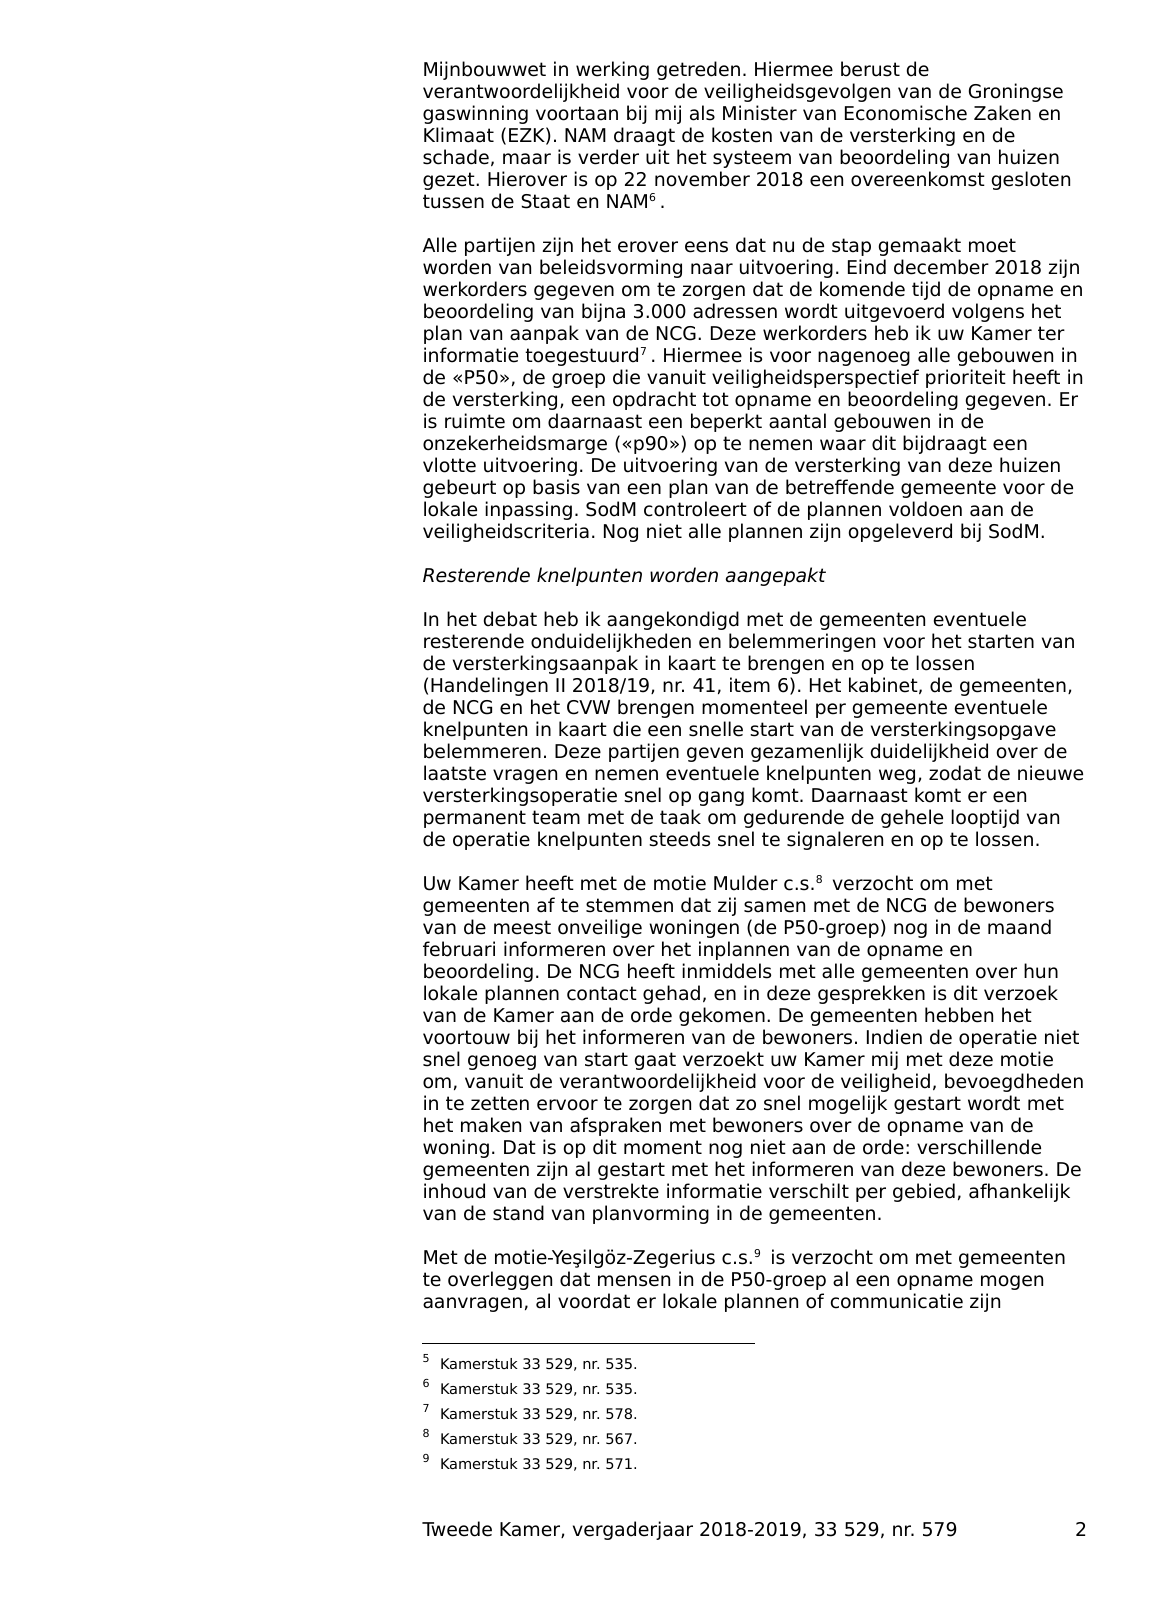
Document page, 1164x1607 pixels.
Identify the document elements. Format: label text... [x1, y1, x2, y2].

text Met de motie-Yeşilgöz-Zegerius c.s. is verzocht om met gemeenten te overleggen dat mensen in de P50-groep al een opname mogen aanvragen, al voordat er lokale plannen of communicatie zijn [422, 1247, 1087, 1313]
text Kamerstuk 33 529, nr. 535. [422, 1352, 1087, 1374]
text Mijnbouwwet in werking getreden. Hiermee berust de verantwoordelijkheid voor de veiligheidsgevolgen van de Groningse gaswinning voortaan bij mij als Minister van Economische Zaken en Klimaat (EZK). NAM draagt de kosten van de versterking en de schade, maar is verder uit het systeem van beoordeling van huizen gezet. Hierover is op 22 november 2018 een overeenkomst gesloten tussen de Staat en NAM. [422, 59, 1087, 213]
text Kamerstuk 33 529, nr. 535. [422, 1377, 1087, 1399]
subtitle Resterende knelpunten worden aangepakt [422, 565, 1087, 587]
text Uw Kamer heeft met de motie Mulder c.s. verzocht om met gemeenten af te stemmen dat zij samen met de NCG de bewoners van de meest onveilige woningen (de P50-groep) nog in de maand februari informeren over het inplannen van de opname en beoordeling. De NCG heeft inmiddels met alle gemeenten over hun lokale plannen contact gehad, en in deze gesprekken is dit verzoek van de Kamer aan de orde gekomen. De gemeenten hebben het voortouw bij het informeren van de bewoners. Indien de operatie niet snel genoeg van start gaat verzoekt uw Kamer mij met deze motie om, vanuit de verantwoordelijkheid voor de veiligheid, bevoegdheden in te zetten ervoor te zorgen dat zo snel mogelijk gestart wordt met het maken van afspraken met bewoners over de opname van de woning. Dat is op dit moment nog niet aan de orde: verschillende gemeenten zijn al gestart met het informeren van deze bewoners. De inhoud van de verstrekte informatie verschilt per gebied, afhankelijk van de stand van planvorming in de gemeenten. [422, 873, 1087, 1225]
text Kamerstuk 33 529, nr. 571. [422, 1452, 1087, 1474]
text Kamerstuk 33 529, nr. 567. [422, 1427, 1087, 1449]
text Kamerstuk 33 529, nr. 578. [422, 1402, 1087, 1424]
text In het debat heb ik aangekondigd met de gemeenten eventuele resterende onduidelijkheden en belemmeringen voor het starten van de versterkingsaanpak in kaart te brengen en op te lossen (Handelingen II 2018/19, nr. 41, item 6). Het kabinet, de gemeenten, de NCG en het CVW brengen momenteel per gemeente eventuele knelpunten in kaart die een snelle start van de versterkingsopgave belemmeren. Deze partijen geven gezamenlijk duidelijkheid over de laatste vragen en nemen eventuele knelpunten weg, zodat de nieuwe versterkingsoperatie snel op gang komt. Daarnaast komt er een permanent team met de taak om gedurende de gehele looptijd van de operatie knelpunten steeds snel te signaleren en op te lossen. [422, 609, 1087, 851]
text Alle partijen zijn het erover eens dat nu de stap gemaakt moet worden van beleidsvorming naar uitvoering. Eind december 2018 zijn werkorders gegeven om te zorgen dat de komende tijd de opname en beoordeling van bijna 3.000 adressen wordt uitgevoerd volgens het plan van aanpak van de NCG. Deze werkorders heb ik uw Kamer ter informatie toegestuurd. Hiermee is voor nagenoeg alle gebouwen in de «P50», de groep die vanuit veiligheidsperspectief prioriteit heeft in de versterking, een opdracht tot opname en beoordeling gegeven. Er is ruimte om daarnaast een beperkt aantal gebouwen in de onzekerheidsmarge («p90») op te nemen waar dit bijdraagt een vlotte uitvoering. De uitvoering van de versterking van deze huizen gebeurt op basis van een plan van de betreffende gemeente voor de lokale inpassing. SodM controleert of de plannen voldoen aan de veiligheidscriteria. Nog niet alle plannen zijn opgeleverd bij SodM. [422, 235, 1087, 543]
